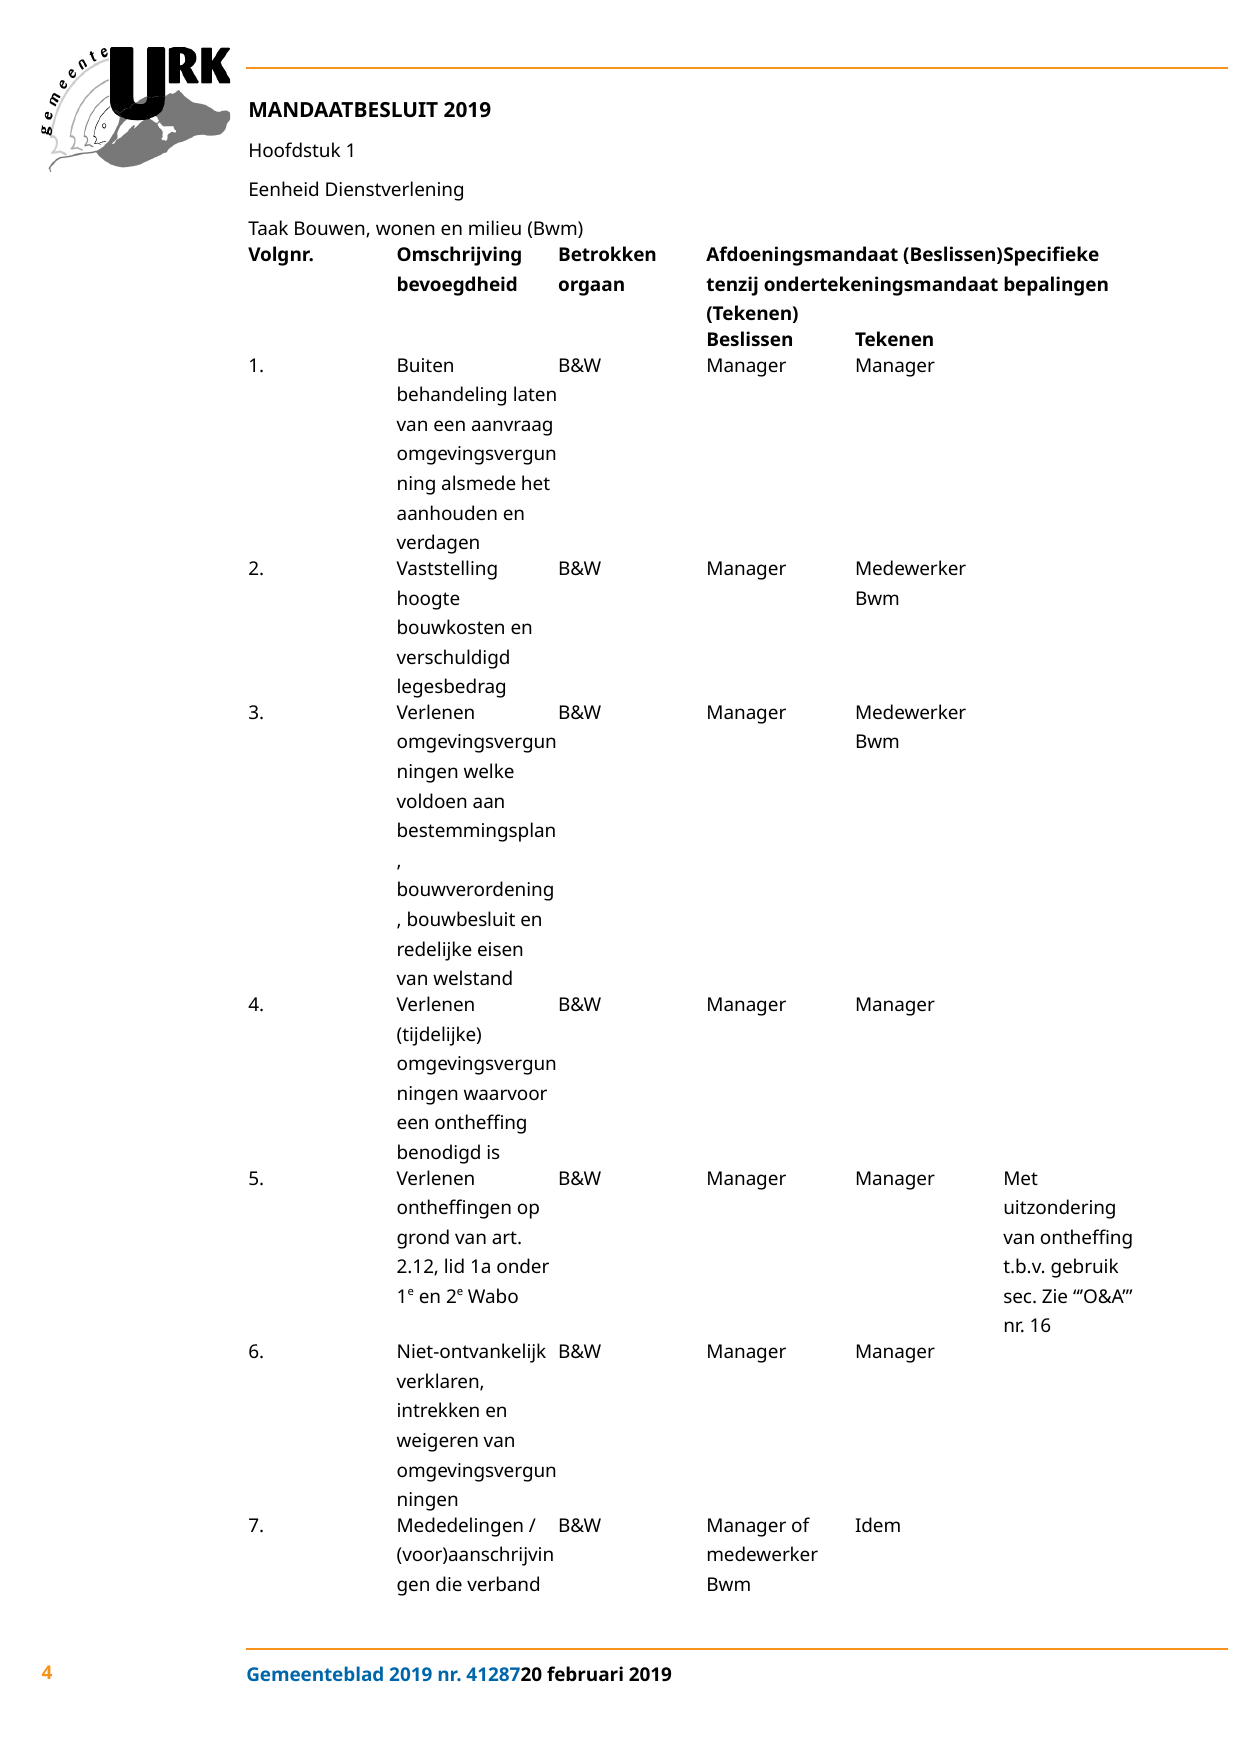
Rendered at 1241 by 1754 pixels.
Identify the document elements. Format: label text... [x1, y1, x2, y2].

table_header Betrokken orgaan [558, 241, 706, 326]
table_cell Verlenen ontheffingen op grond van art. 2.12, lid 1a onder 1e en 2e Wabo [396, 1165, 558, 1338]
table_cell Beslissen [706, 326, 855, 352]
table_cell [1003, 699, 1152, 991]
table_cell [1003, 1339, 1152, 1512]
table_cell B&W [558, 1165, 706, 1338]
table_cell Medewerker Bwm [855, 699, 1003, 991]
table_header Volgnr. [248, 241, 396, 326]
table_cell Manager [706, 1339, 855, 1512]
table_cell Manager [855, 1339, 1003, 1512]
table_cell [558, 326, 706, 352]
text Eenheid Dienstverlening [248, 176, 1152, 202]
table_cell [396, 326, 558, 352]
text Taak Bouwen, wonen en milieu (Bwm) [248, 215, 1152, 241]
table_cell [1003, 326, 1152, 352]
table_cell Manager [706, 555, 855, 699]
table_header Omschrijving bevoegdheid [396, 241, 558, 326]
table_cell B&W [558, 991, 706, 1165]
table_cell [1003, 991, 1152, 1165]
table_cell 5. [248, 1165, 396, 1338]
table_cell Medewerker Bwm [855, 555, 1003, 699]
table_cell 3. [248, 699, 396, 991]
table_cell 1. [248, 352, 396, 555]
table_cell Niet-ontvankelijk verklaren, intrekken en weigeren van omgevingsvergunningen [396, 1339, 558, 1512]
table_cell Manager [855, 1165, 1003, 1338]
table_cell Tekenen [855, 326, 1003, 352]
table_cell Manager [706, 1165, 855, 1338]
table_cell B&W [558, 1339, 706, 1512]
picture [41, 47, 231, 172]
table_cell [1003, 1512, 1152, 1597]
table_cell [1003, 352, 1152, 555]
table_cell 7. [248, 1512, 396, 1597]
table_cell B&W [558, 352, 706, 555]
table_cell Verlenen omgevingsvergunningen welke voldoen aan bestemmingsplan, bouwverordening, bouwbesluit en redelijke eisen van welstand [396, 699, 558, 991]
table_cell [248, 326, 396, 352]
table_cell [1003, 555, 1152, 699]
table_cell Manager [706, 699, 855, 991]
table_cell Met uitzondering van ontheffing t.b.v. gebruik sec. Zie “’O&A’” nr. 16 [1003, 1165, 1152, 1338]
table_cell Idem [855, 1512, 1003, 1597]
table_cell B&W [558, 555, 706, 699]
table_cell Vaststelling hoogte bouwkosten en verschuldigd legesbedrag [396, 555, 558, 699]
table_header Afdoeningsmandaat (Beslissen) tenzij ondertekeningsmandaat (Tekenen) [706, 241, 1003, 326]
table_cell Verlenen (tijdelijke) omgevingsvergunningen waarvoor een ontheffing benodigd is [396, 991, 558, 1165]
table_cell Buiten behandeling laten van een aanvraag omgevingsvergunning alsmede het aanhouden en verdagen [396, 352, 558, 555]
table_cell Manager of medewerker Bwm [706, 1512, 855, 1597]
text MANDAATBESLUIT 2019 [248, 95, 1152, 123]
table_cell B&W [558, 1512, 706, 1597]
table_cell 2. [248, 555, 396, 699]
table_cell B&W [558, 699, 706, 991]
table_cell Mededelingen / (voor)aanschrijvingen die verband [396, 1512, 558, 1597]
table_header Specifieke bepalingen [1003, 241, 1152, 326]
table_cell 4. [248, 991, 396, 1165]
table_cell Manager [855, 991, 1003, 1165]
table_cell 6. [248, 1339, 396, 1512]
table_cell Manager [706, 991, 855, 1165]
table_cell Manager [855, 352, 1003, 555]
text Hoofdstuk 1 [248, 137, 1152, 163]
table_cell Manager [706, 352, 855, 555]
